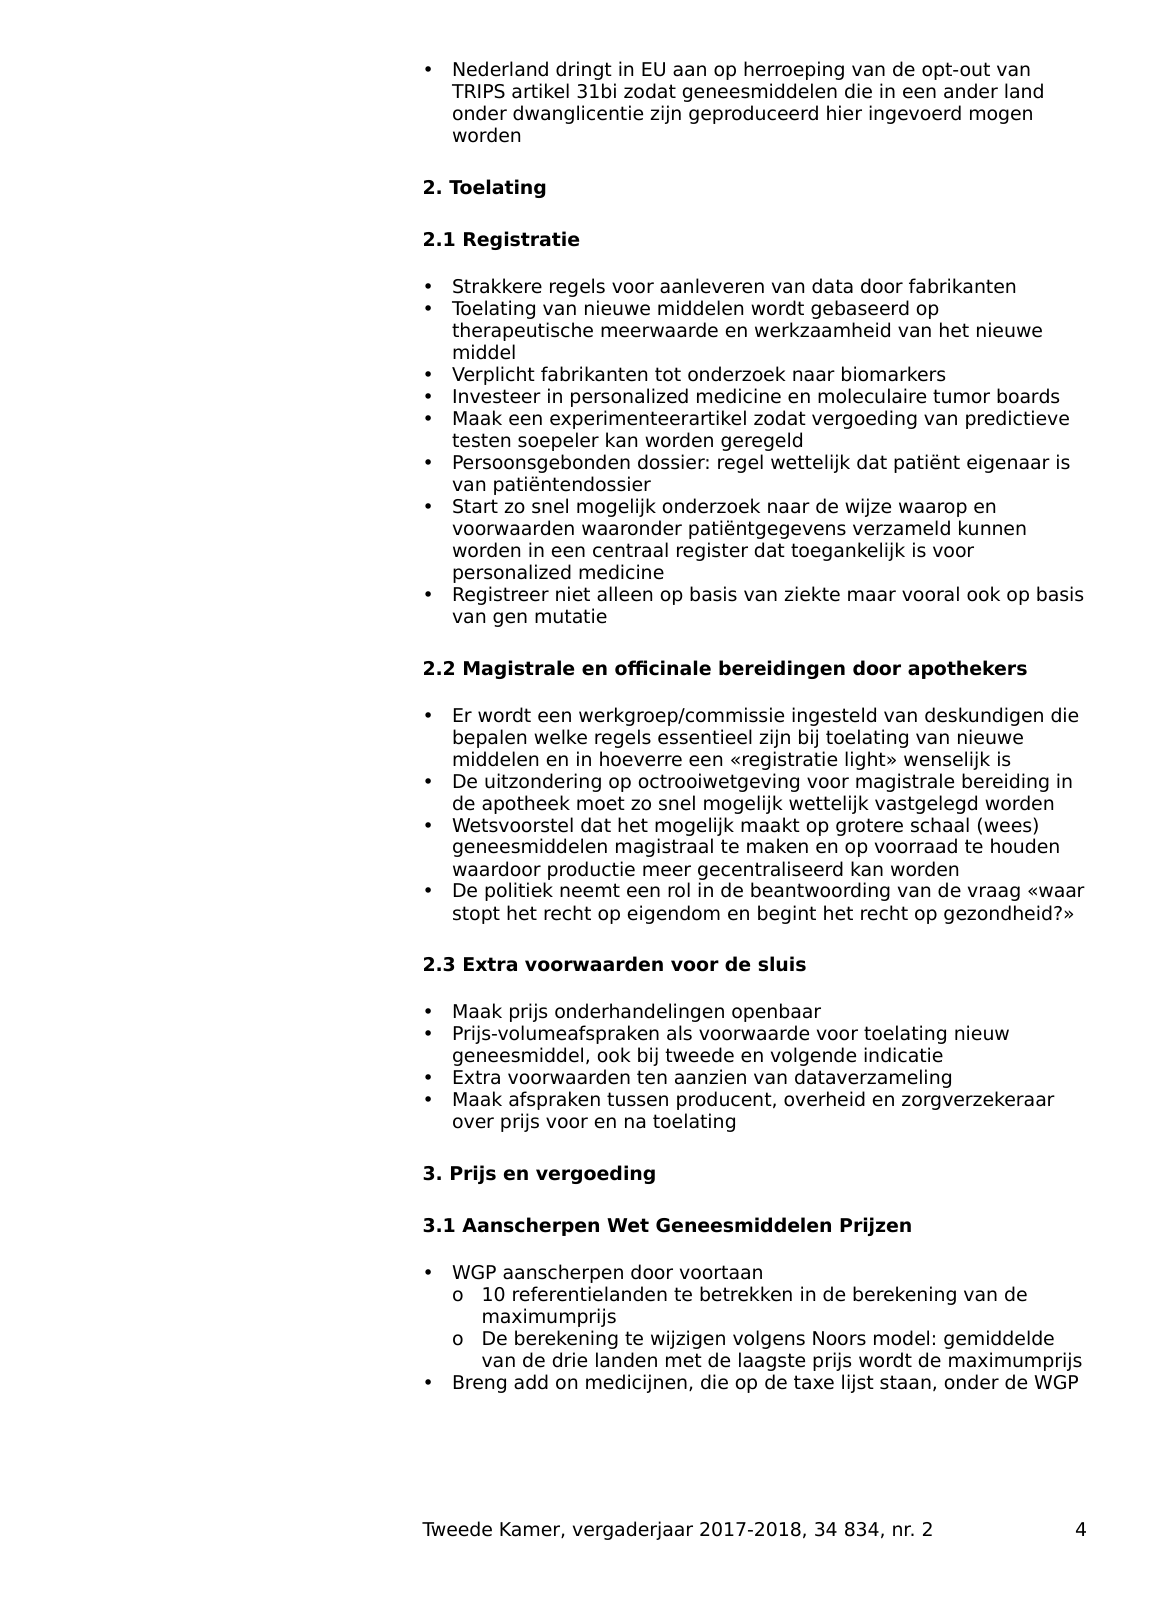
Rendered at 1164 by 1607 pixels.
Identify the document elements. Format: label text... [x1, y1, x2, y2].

text • Maak prijs onderhandelingen openbaar [422, 1001, 1087, 1023]
text • Start zo snel mogelijk onderzoek naar de wijze waarop en voorwaarden waaronder patiëntgegevens verzameld kunnen worden in een centraal register dat toegankelijk is voor personalized medicine [422, 496, 1087, 584]
text • Registreer niet alleen op basis van ziekte maar vooral ook op basis van gen mutatie [422, 584, 1087, 628]
text • De politiek neemt een rol in de beantwoording van de vraag «waar stopt het recht op eigendom en begint het recht op gezondheid?» [422, 880, 1087, 924]
text • Nederland dringt in EU aan op herroeping van de opt-out van TRIPS artikel 31bi zodat geneesmiddelen die in een ander land onder dwanglicentie zijn geproduceerd hier ingevoerd mogen worden [422, 59, 1087, 147]
subtitle 3.1 Aanscherpen Wet Geneesmiddelen Prijzen [422, 1215, 1087, 1237]
text • Wetsvoorstel dat het mogelijk maakt op grotere schaal (wees) geneesmiddelen magistraal te maken en op voorraad te houden waardoor productie meer gecentraliseerd kan worden [422, 814, 1087, 880]
text • Persoonsgebonden dossier: regel wettelijk dat patiënt eigenaar is van patiëntendossier [422, 452, 1087, 496]
text o 10 referentielanden te betrekken in de berekening van de maximumprijs [452, 1284, 1087, 1328]
text • Toelating van nieuwe middelen wordt gebaseerd op therapeutische meerwaarde en werkzaamheid van het nieuwe middel [422, 298, 1087, 364]
text • Prijs-volumeafspraken als voorwaarde voor toelating nieuw geneesmiddel, ook bij tweede en volgende indicatie [422, 1023, 1087, 1067]
text • Er wordt een werkgroep/commissie ingesteld van deskundigen die bepalen welke regels essentieel zijn bij toelating van nieuwe middelen en in hoeverre een «registratie light» wenselijk is [422, 704, 1087, 771]
text • Verplicht fabrikanten tot onderzoek naar biomarkers [422, 364, 1087, 386]
text o De berekening te wijzigen volgens Noors model: gemiddelde van de drie landen met de laagste prijs wordt de maximumprijs [452, 1328, 1087, 1372]
text • Investeer in personalized medicine en moleculaire tumor boards [422, 386, 1087, 408]
subtitle 2.1 Registratie [422, 229, 1087, 251]
text • WGP aanscherpen door voortaan [422, 1262, 1087, 1284]
text • De uitzondering op octrooiwetgeving voor magistrale bereiding in de apotheek moet zo snel mogelijk wettelijk vastgelegd worden [422, 771, 1087, 814]
text • Maak afspraken tussen producent, overheid en zorgverzekeraar over prijs voor en na toelating [422, 1089, 1087, 1133]
text • Extra voorwaarden ten aanzien van dataverzameling [422, 1067, 1087, 1089]
subtitle 2.2 Magistrale en officinale bereidingen door apothekers [422, 658, 1087, 679]
text • Strakkere regels voor aanleveren van data door fabrikanten [422, 276, 1087, 298]
text • Maak een experimenteerartikel zodat vergoeding van predictieve testen soepeler kan worden geregeld [422, 408, 1087, 452]
subtitle 2.3 Extra voorwaarden voor de sluis [422, 954, 1087, 976]
subtitle 3. Prijs en vergoeding [422, 1163, 1087, 1185]
subtitle 2. Toelating [422, 177, 1087, 199]
text • Breng add on medicijnen, die op de taxe lijst staan, onder de WGP [422, 1372, 1087, 1394]
